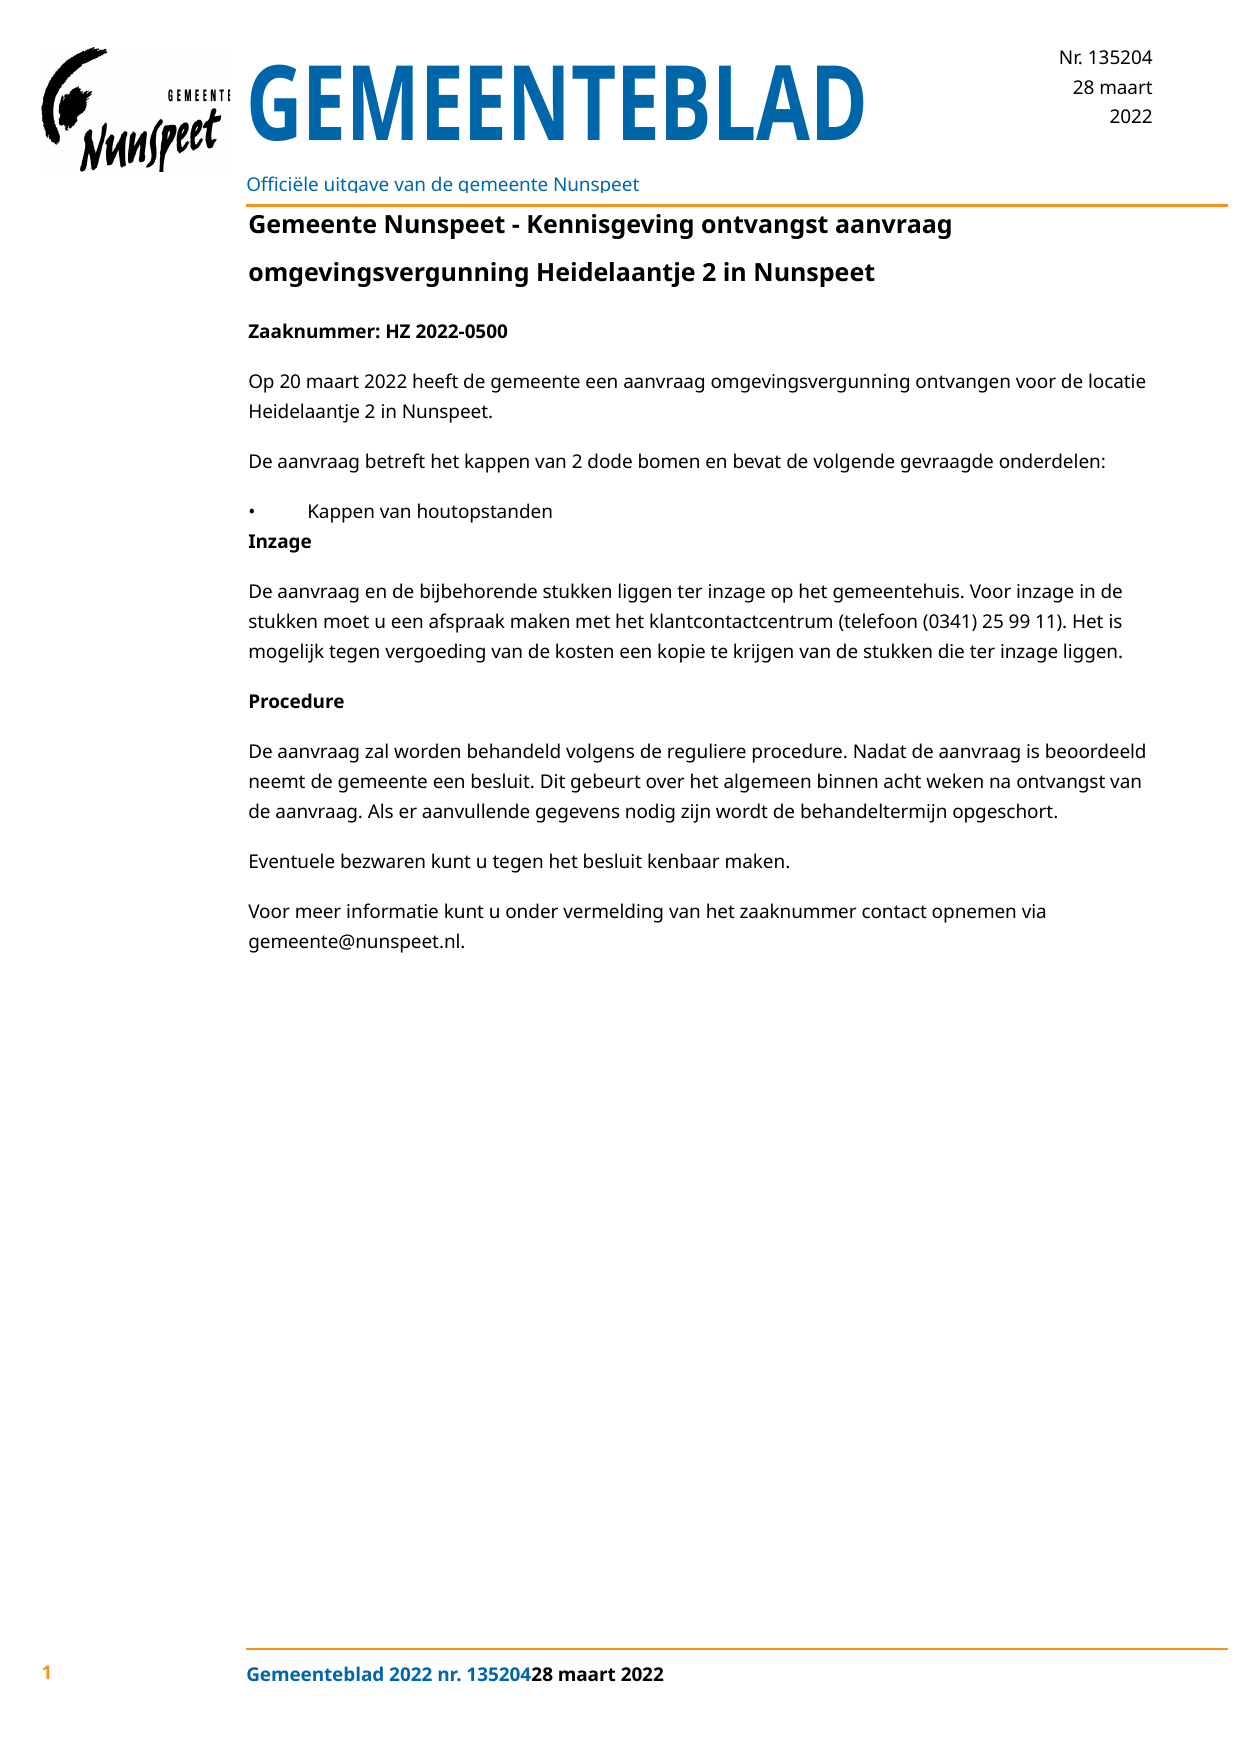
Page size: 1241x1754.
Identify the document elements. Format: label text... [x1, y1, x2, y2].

text De aanvraag zal worden behandeld volgens de reguliere procedure. Nadat de aanvraag is beoordeeld neemt de gemeente een besluit. Dit gebeurt over het algemeen binnen acht weken na ontvangst van de aanvraag. Als er aanvullende gegevens nodig zijn wordt de behandeltermijn opgeschort. [248, 739, 1152, 824]
text Voor meer informatie kunt u onder vermelding van het zaaknummer contact opnemen via gemeente@nunspeet.nl. [248, 899, 1152, 954]
text Procedure [248, 688, 1152, 714]
picture [41, 47, 231, 172]
text Eventuele bezwaren kunt u tegen het besluit kenbaar maken. [248, 848, 1152, 874]
text Inzage [248, 528, 1152, 554]
text De aanvraag betreft het kappen van 2 dode bomen en bevat de volgende gevraagde onderdelen: [248, 448, 1152, 474]
text Zaaknummer: HZ 2022-0500 [248, 318, 1152, 344]
text Gemeente Nunspeet - Kennisgeving ontvangst aanvraag omgevingsvergunning Heidelaantje 2 in Nunspeet [248, 207, 1152, 288]
text Op 20 maart 2022 heeft de gemeente een aanvraag omgevingsvergunning ontvangen voor de locatie Heidelaantje 2 in Nunspeet. [248, 368, 1152, 424]
text De aanvraag en de bijbehorende stukken liggen ter inzage op het gemeentehuis. Voor inzage in de stukken moet u een afspraak maken met het klantcontactcentrum (telefoon (0341) 25 99 11). Het is mogelijk tegen vergoeding van de kosten een kopie te krijgen van de stukken die ter inzage liggen. [248, 579, 1152, 664]
list Kappen van houtopstanden [248, 499, 1152, 524]
